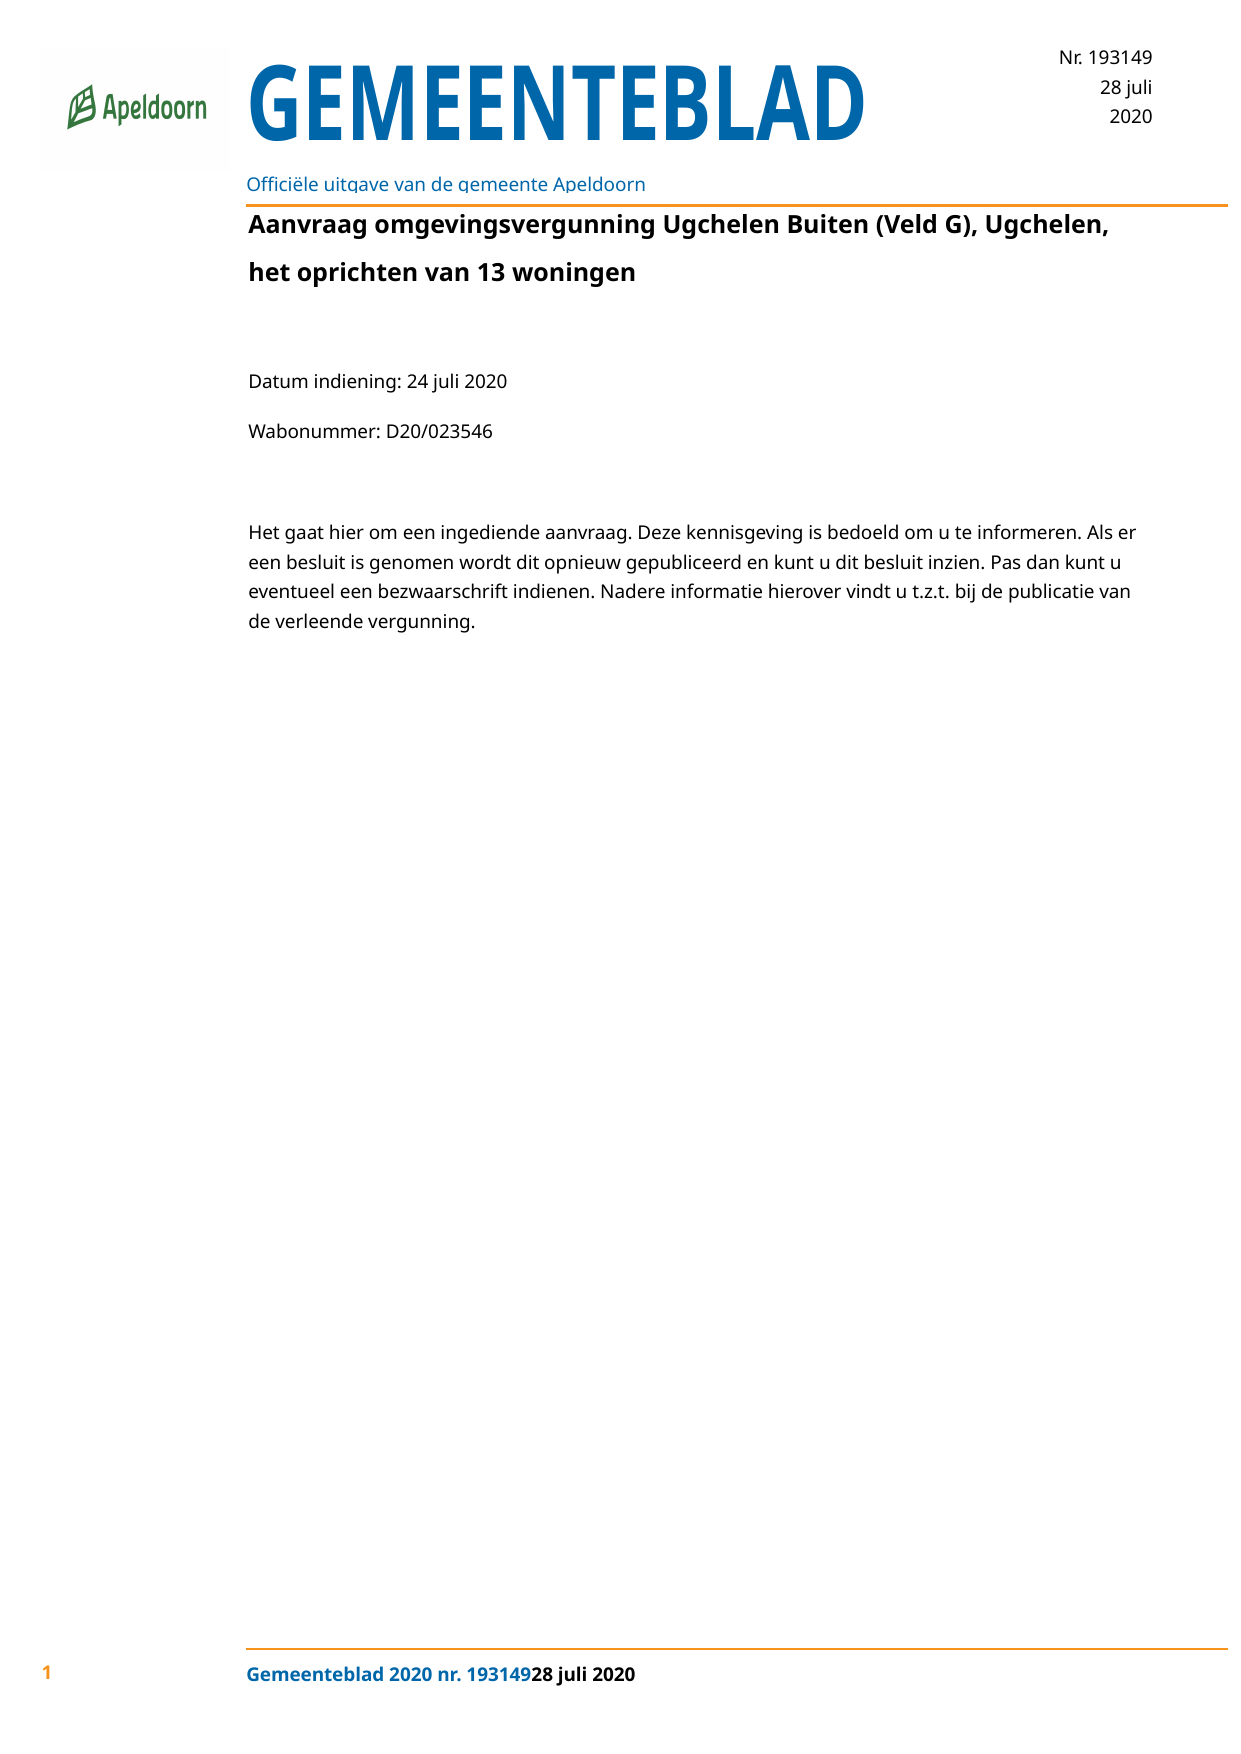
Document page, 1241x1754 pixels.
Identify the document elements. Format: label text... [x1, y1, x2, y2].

text Aanvraag omgevingsvergunning Ugchelen Buiten (Veld G), Ugchelen, het oprichten van 13 woningen [248, 207, 1152, 288]
text Het gaat hier om een ingediende aanvraag. Deze kennisgeving is bedoeld om u te informeren. Als er een besluit is genomen wordt dit opnieuw gepubliceerd en kunt u dit besluit inzien. Pas dan kunt u eventueel een bezwaarschrift indienen. Nadere informatie hierover vindt u t.z.t. bij de publicatie van de verleende vergunning. [248, 519, 1152, 634]
picture [41, 47, 231, 172]
text Wabonummer: D20/023546 [248, 419, 1152, 444]
text Datum indiening: 24 juli 2020 [248, 368, 1152, 394]
